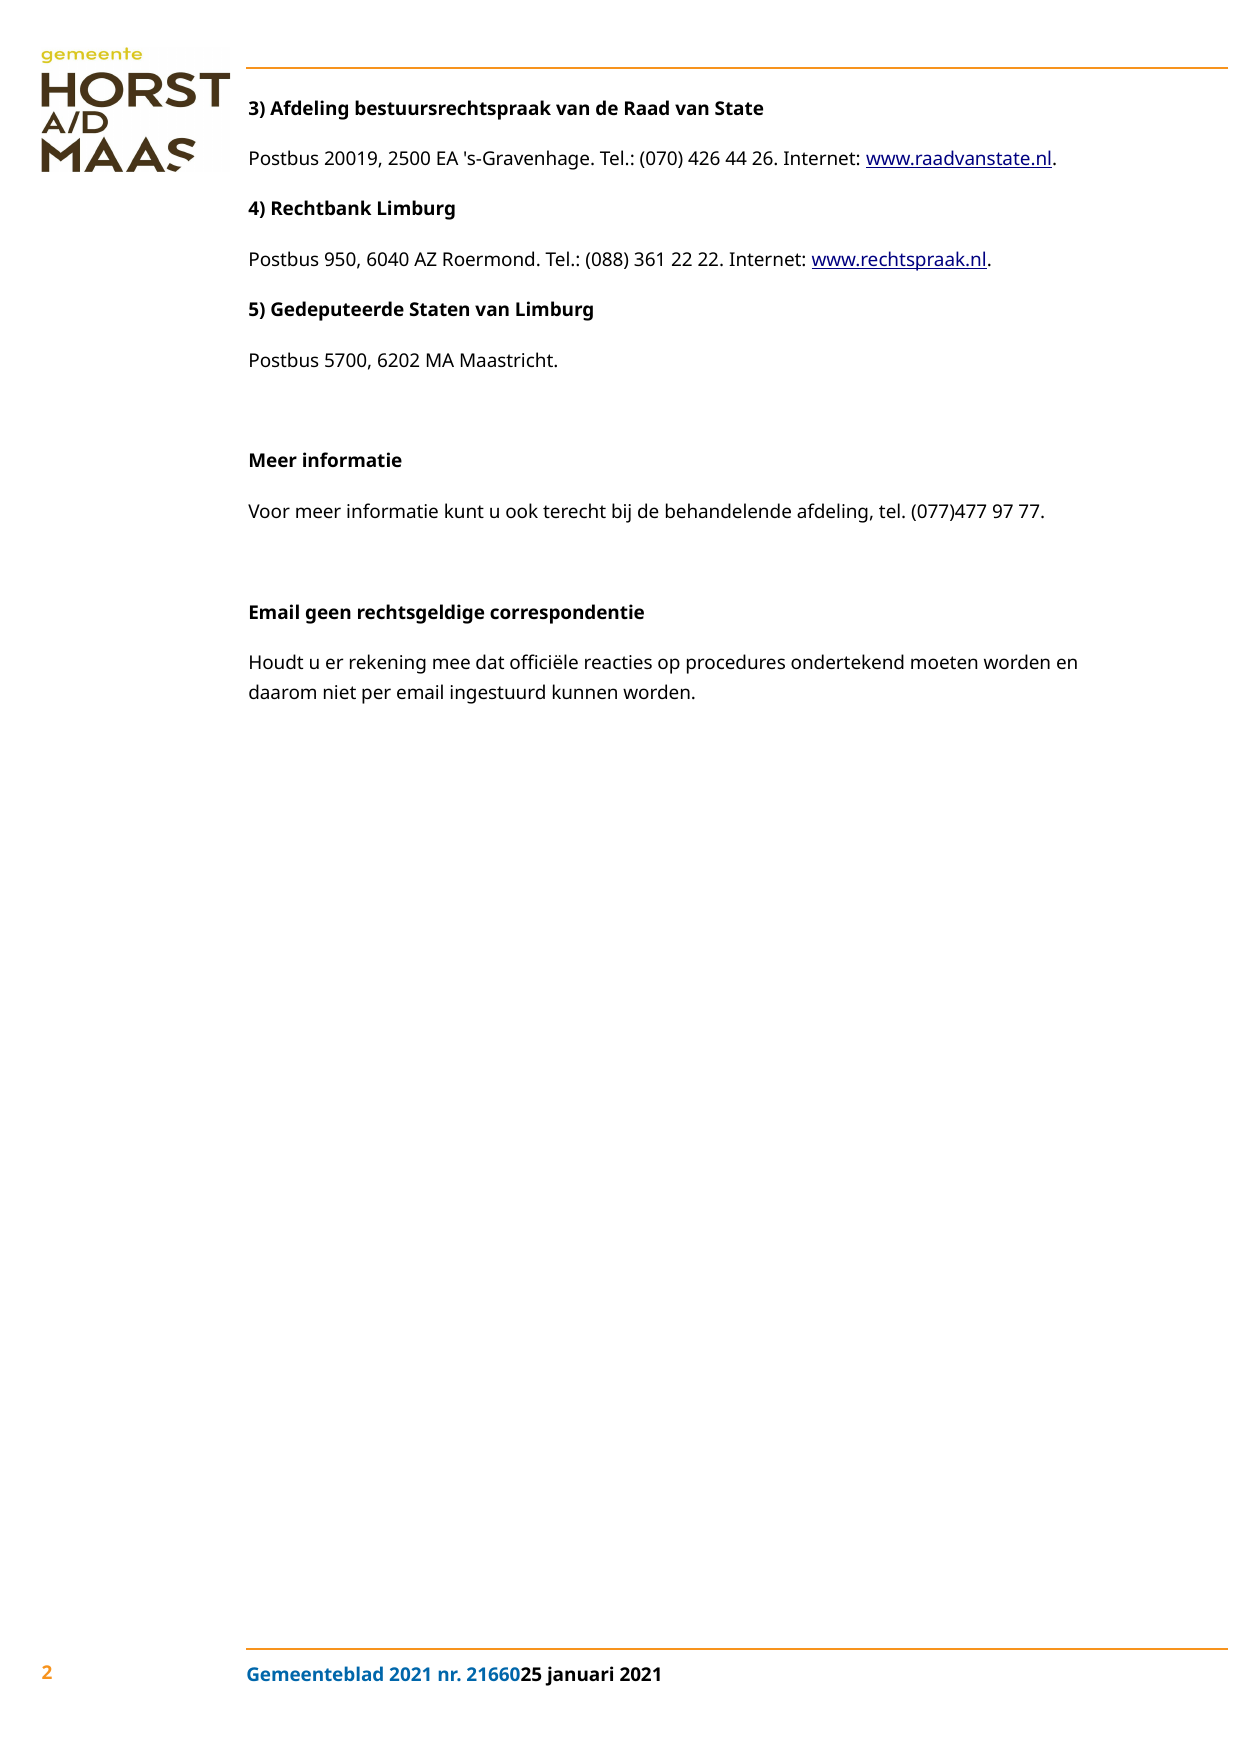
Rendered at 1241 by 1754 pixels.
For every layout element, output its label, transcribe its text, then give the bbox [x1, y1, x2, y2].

text 3) Afdeling bestuursrechtspraak van de Raad van State [248, 95, 1152, 121]
text Postbus 950, 6040 AZ Roermond. Tel.: (088) 361 22 22. Internet: www.rechtspraak.nl. [248, 246, 1152, 272]
text Voor meer informatie kunt u ook terecht bij de behandelende afdeling, tel. (077)477 97 77. [248, 498, 1152, 524]
text Meer informatie [248, 448, 1152, 473]
text Email geen rechtsgeldige correspondentie [248, 599, 1152, 625]
text Postbus 20019, 2500 EA 's-Gravenhage. Tel.: (070) 426 44 26. Internet: www.raadvanstate.nl. [248, 145, 1152, 171]
text 4) Rechtbank Limburg [248, 196, 1152, 221]
text Postbus 5700, 6202 MA Maastricht. [248, 347, 1152, 373]
text 5) Gedeputeerde Staten van Limburg [248, 296, 1152, 322]
text Houdt u er rekening mee dat officiële reacties op procedures ondertekend moeten worden en daarom niet per email ingestuurd kunnen worden. [248, 649, 1152, 705]
picture [41, 47, 231, 172]
